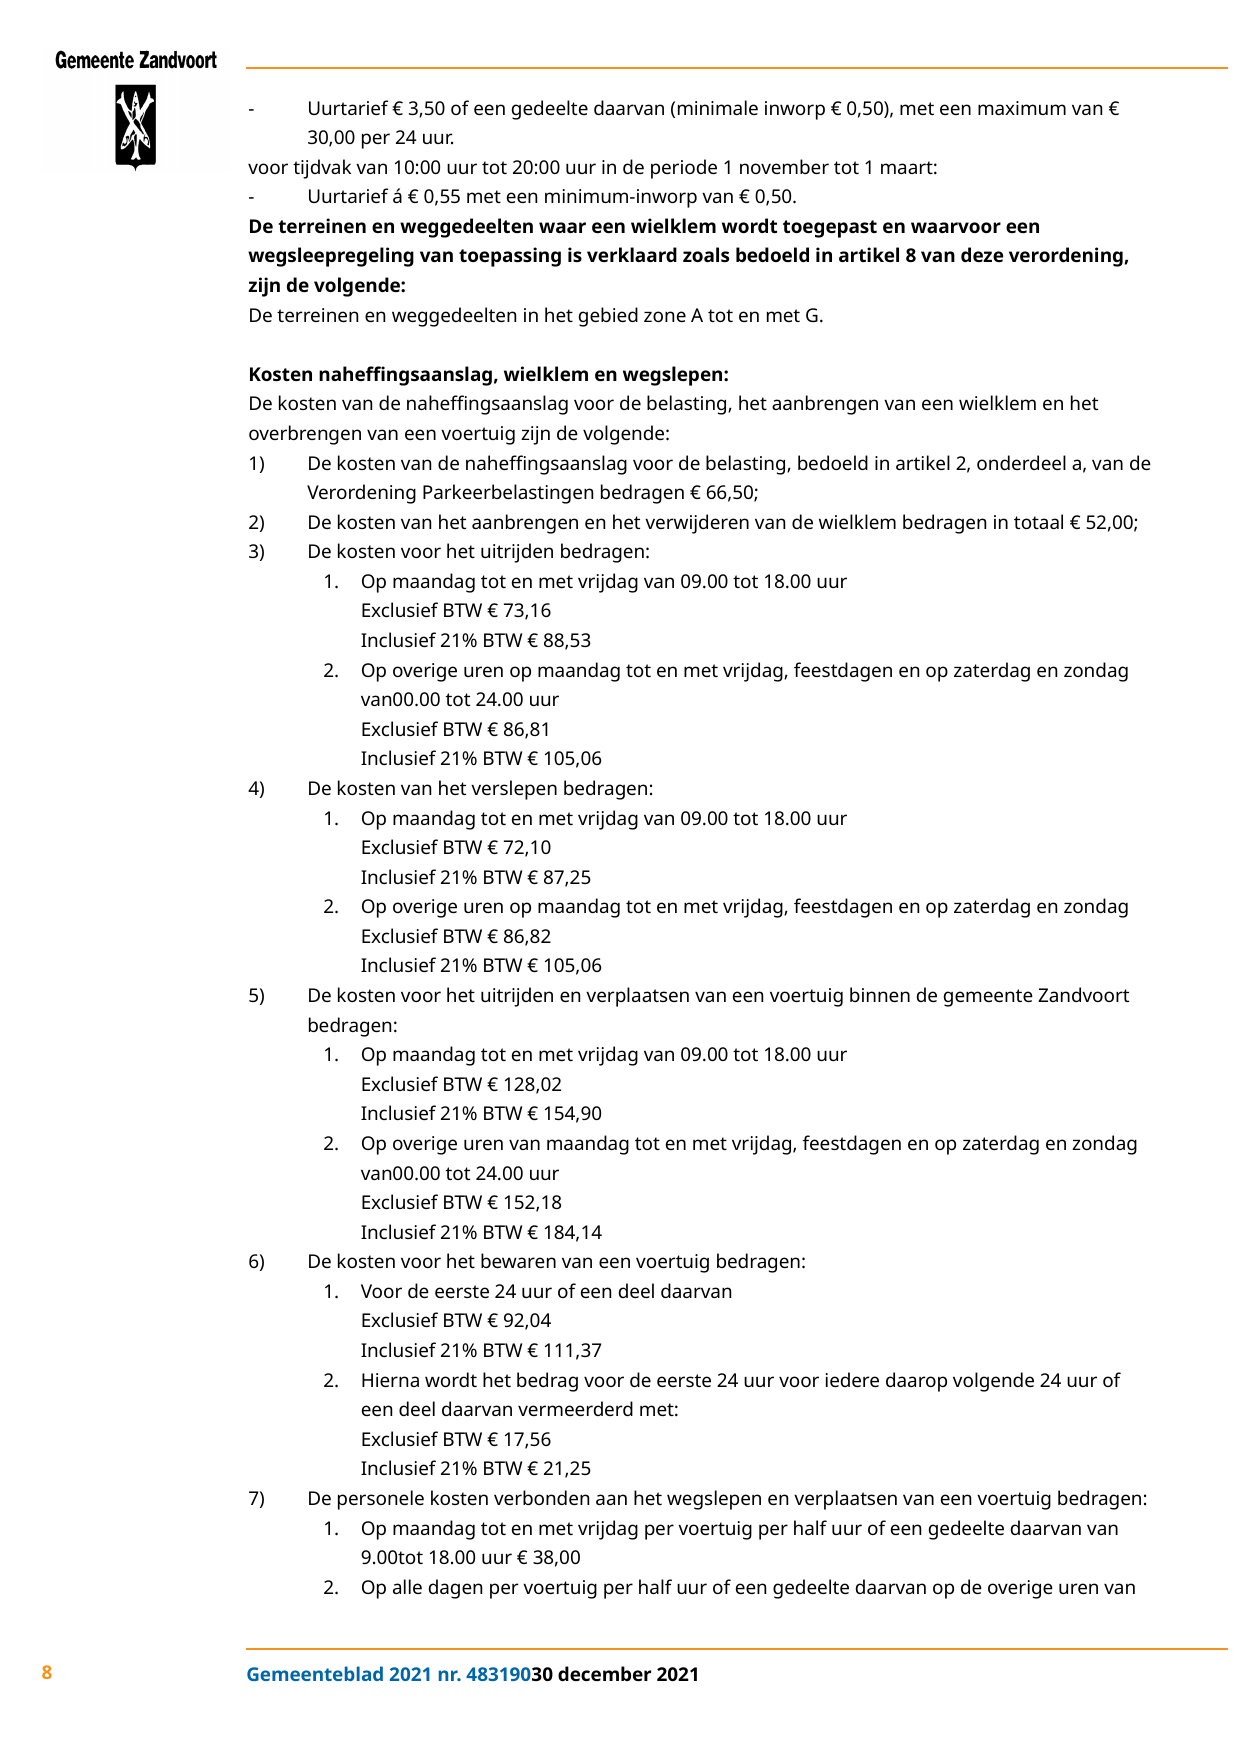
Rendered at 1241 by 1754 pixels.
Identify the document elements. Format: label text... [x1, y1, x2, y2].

list De kosten van het aanbrengen en het verwijderen van de wielklem bedragen in totaal € 52,00; [248, 509, 1152, 535]
list Op overige uren op maandag tot en met vrijdag, feestdagen en op zaterdag en zondag van00.00 tot 24.00 uur [323, 657, 1152, 712]
list De kosten voor het uitrijden bedragen: [248, 538, 1152, 564]
list Inclusief 21% BTW € 111,37 [323, 1337, 1152, 1363]
picture [41, 47, 231, 172]
list Voor de eerste 24 uur of een deel daarvan [323, 1278, 1152, 1304]
list Exclusief BTW € 128,02 [323, 1071, 1152, 1097]
list Exclusief BTW € 92,04 [323, 1308, 1152, 1333]
list Op maandag tot en met vrijdag van 09.00 tot 18.00 uur [323, 805, 1152, 831]
text De kosten van de naheffingsaanslag voor de belasting, het aanbrengen van een wielklem en het overbrengen van een voertuig zijn de volgende: [248, 391, 1152, 446]
list Exclusief BTW € 17,56 [323, 1426, 1152, 1452]
text De terreinen en weggedeelten waar een wielklem wordt toegepast en waarvoor een wegsleepregeling van toepassing is verklaard zoals bedoeld in artikel 8 van deze verordening, zijn de volgende: [248, 213, 1152, 298]
list Exclusief BTW € 152,18 [323, 1189, 1152, 1215]
list Hierna wordt het bedrag voor de eerste 24 uur voor iedere daarop volgende 24 uur of een deel daarvan vermeerderd met: [323, 1367, 1152, 1422]
list De personele kosten verbonden aan het wegslepen en verplaatsen van een voertuig bedragen: [248, 1485, 1152, 1511]
list Op overige uren op maandag tot en met vrijdag, feestdagen en op zaterdag en zondag [323, 893, 1152, 919]
list Op overige uren van maandag tot en met vrijdag, feestdagen en op zaterdag en zondag van00.00 tot 24.00 uur [323, 1130, 1152, 1186]
list Op alle dagen per voertuig per half uur of een gedeelte daarvan op de overige uren van [323, 1574, 1152, 1600]
list Uurtarief á € 0,55 met een minimum-inworp van € 0,50. [248, 183, 1152, 209]
list Exclusief BTW € 86,81 [323, 716, 1152, 742]
list Inclusief 21% BTW € 87,25 [323, 864, 1152, 890]
list Inclusief 21% BTW € 184,14 [323, 1219, 1152, 1245]
list Inclusief 21% BTW € 105,06 [323, 953, 1152, 978]
list Exclusief BTW € 86,82 [323, 923, 1152, 949]
list De kosten van de naheffingsaanslag voor de belasting, bedoeld in artikel 2, onderdeel a, van de Verordening Parkeerbelastingen bedragen € 66,50; [248, 450, 1152, 505]
list De kosten voor het bewaren van een voertuig bedragen: [248, 1248, 1152, 1274]
list Exclusief BTW € 73,16 [323, 598, 1152, 623]
list De kosten voor het uitrijden en verplaatsen van een voertuig binnen de gemeente Zandvoort bedragen: [248, 982, 1152, 1038]
list Inclusief 21% BTW € 154,90 [323, 1101, 1152, 1126]
list Uurtarief € 3,50 of een gedeelte daarvan (minimale inworp € 0,50), met een maximum van € 30,00 per 24 uur. [248, 95, 1152, 150]
list Inclusief 21% BTW € 105,06 [323, 746, 1152, 771]
list Inclusief 21% BTW € 21,25 [323, 1456, 1152, 1481]
list Exclusief BTW € 72,10 [323, 834, 1152, 860]
list Op maandag tot en met vrijdag per voertuig per half uur of een gedeelte daarvan van 9.00tot 18.00 uur € 38,00 [323, 1515, 1152, 1570]
list De kosten van het verslepen bedragen: [248, 775, 1152, 801]
list Op maandag tot en met vrijdag van 09.00 tot 18.00 uur [323, 1041, 1152, 1067]
text voor tijdvak van 10:00 uur tot 20:00 uur in de periode 1 november tot 1 maart: [248, 154, 1152, 180]
list Inclusief 21% BTW € 88,53 [323, 627, 1152, 653]
text De terreinen en weggedeelten in het gebied zone A tot en met G. [248, 302, 1152, 328]
text Kosten naheffingsaanslag, wielklem en wegslepen: [248, 361, 1152, 387]
list Op maandag tot en met vrijdag van 09.00 tot 18.00 uur [323, 568, 1152, 594]
